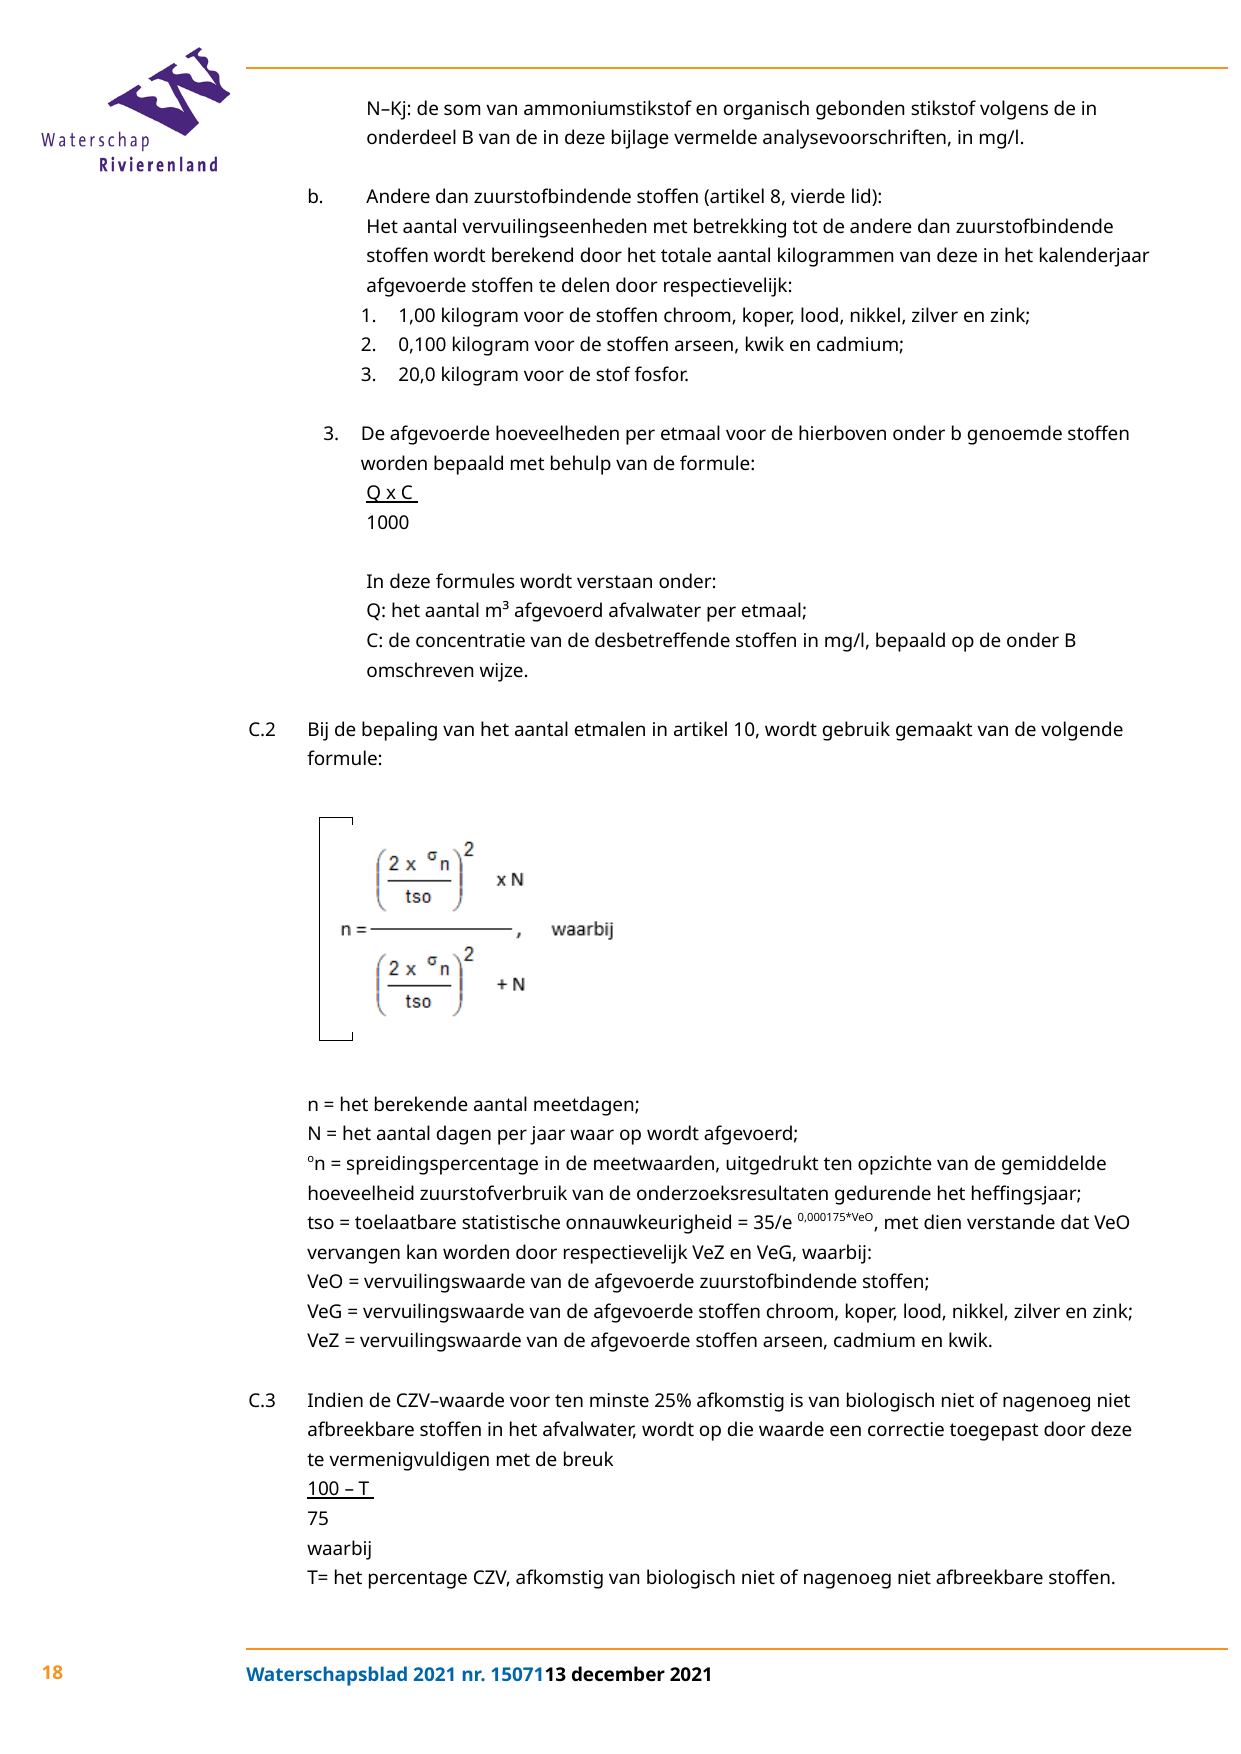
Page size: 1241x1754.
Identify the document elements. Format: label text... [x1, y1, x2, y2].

list T= het percentage CZV, afkomstig van biologisch niet of nagenoeg niet afbreekbare stoffen. [248, 1564, 1152, 1590]
list De afgevoerde hoeveelheden per etmaal voor de hierboven onder b genoemde stoffen worden bepaald met behulp van de formule: [323, 420, 1152, 476]
list 75 [248, 1505, 1152, 1531]
list waarbij [248, 1535, 1152, 1561]
list VeZ = vervuilingswaarde van de afgevoerde stoffen arseen, cadmium en kwik. [248, 1328, 1152, 1353]
picture [327, 825, 624, 1032]
list on = spreidingspercentage in de meetwaarden, uitgedrukt ten opzichte van de gemiddelde hoeveelheid zuurstofverbruik van de onderzoeksresultaten gedurende het heffingsjaar; [248, 1150, 1152, 1206]
list C: de concentratie van de desbetreffende stoffen in mg/l, bepaald op de onder B omschreven wijze. [307, 627, 1152, 683]
list N = het aantal dagen per jaar waar op wordt afgevoerd; [248, 1121, 1152, 1146]
list 1,00 kilogram voor de stoffen chroom, koper, lood, nikkel, zilver en zink; [361, 302, 1152, 328]
list n = het berekende aantal meetdagen; [248, 1091, 1152, 1117]
list Het aantal vervuilingseenheden met betrekking tot de andere dan zuurstofbindende stoffen wordt berekend door het totale aantal kilogrammen van deze in het kalenderjaar afgevoerde stoffen te delen door respectievelijk: [307, 213, 1152, 298]
list Q: het aantal m³ afgevoerd afvalwater per etmaal; [307, 598, 1152, 623]
list Bij de bepaling van het aantal etmalen in artikel 10, wordt gebruik gemaakt van de volgende formule: [248, 716, 1152, 771]
list VeG = vervuilingswaarde van de afgevoerde stoffen chroom, koper, lood, nikkel, zilver en zink; [248, 1298, 1152, 1324]
picture [41, 47, 231, 172]
list Q x C [307, 479, 1152, 505]
list 100 – T [248, 1476, 1152, 1501]
list VeO = vervuilingswaarde van de afgevoerde zuurstofbindende stoffen; [248, 1268, 1152, 1294]
list 1000 [307, 509, 1152, 535]
list tso = toelaatbare statistische onnauwkeurigheid = 35/e 0,000175*VeO, met dien verstande dat VeO vervangen kan worden door respectievelijk VeZ en VeG, waarbij: [248, 1209, 1152, 1265]
list N–Kj: de som van ammoniumstikstof en organisch gebonden stikstof volgens de in onderdeel B van de in deze bijlage vermelde analysevoorschriften, in mg/l. [307, 95, 1152, 150]
list In deze formules wordt verstaan onder: [307, 568, 1152, 594]
list Andere dan zuurstofbindende stoffen (artikel 8, vierde lid): [307, 183, 1152, 209]
list 0,100 kilogram voor de stoffen arseen, kwik en cadmium; [361, 331, 1152, 357]
list 20,0 kilogram voor de stof fosfor. [361, 361, 1152, 387]
list Indien de CZV–waarde voor ten minste 25% afkomstig is van biologisch niet of nagenoeg niet afbreekbare stoffen in het afvalwater, wordt op die waarde een correctie toegepast door deze te vermenigvuldigen met de breuk [248, 1387, 1152, 1472]
